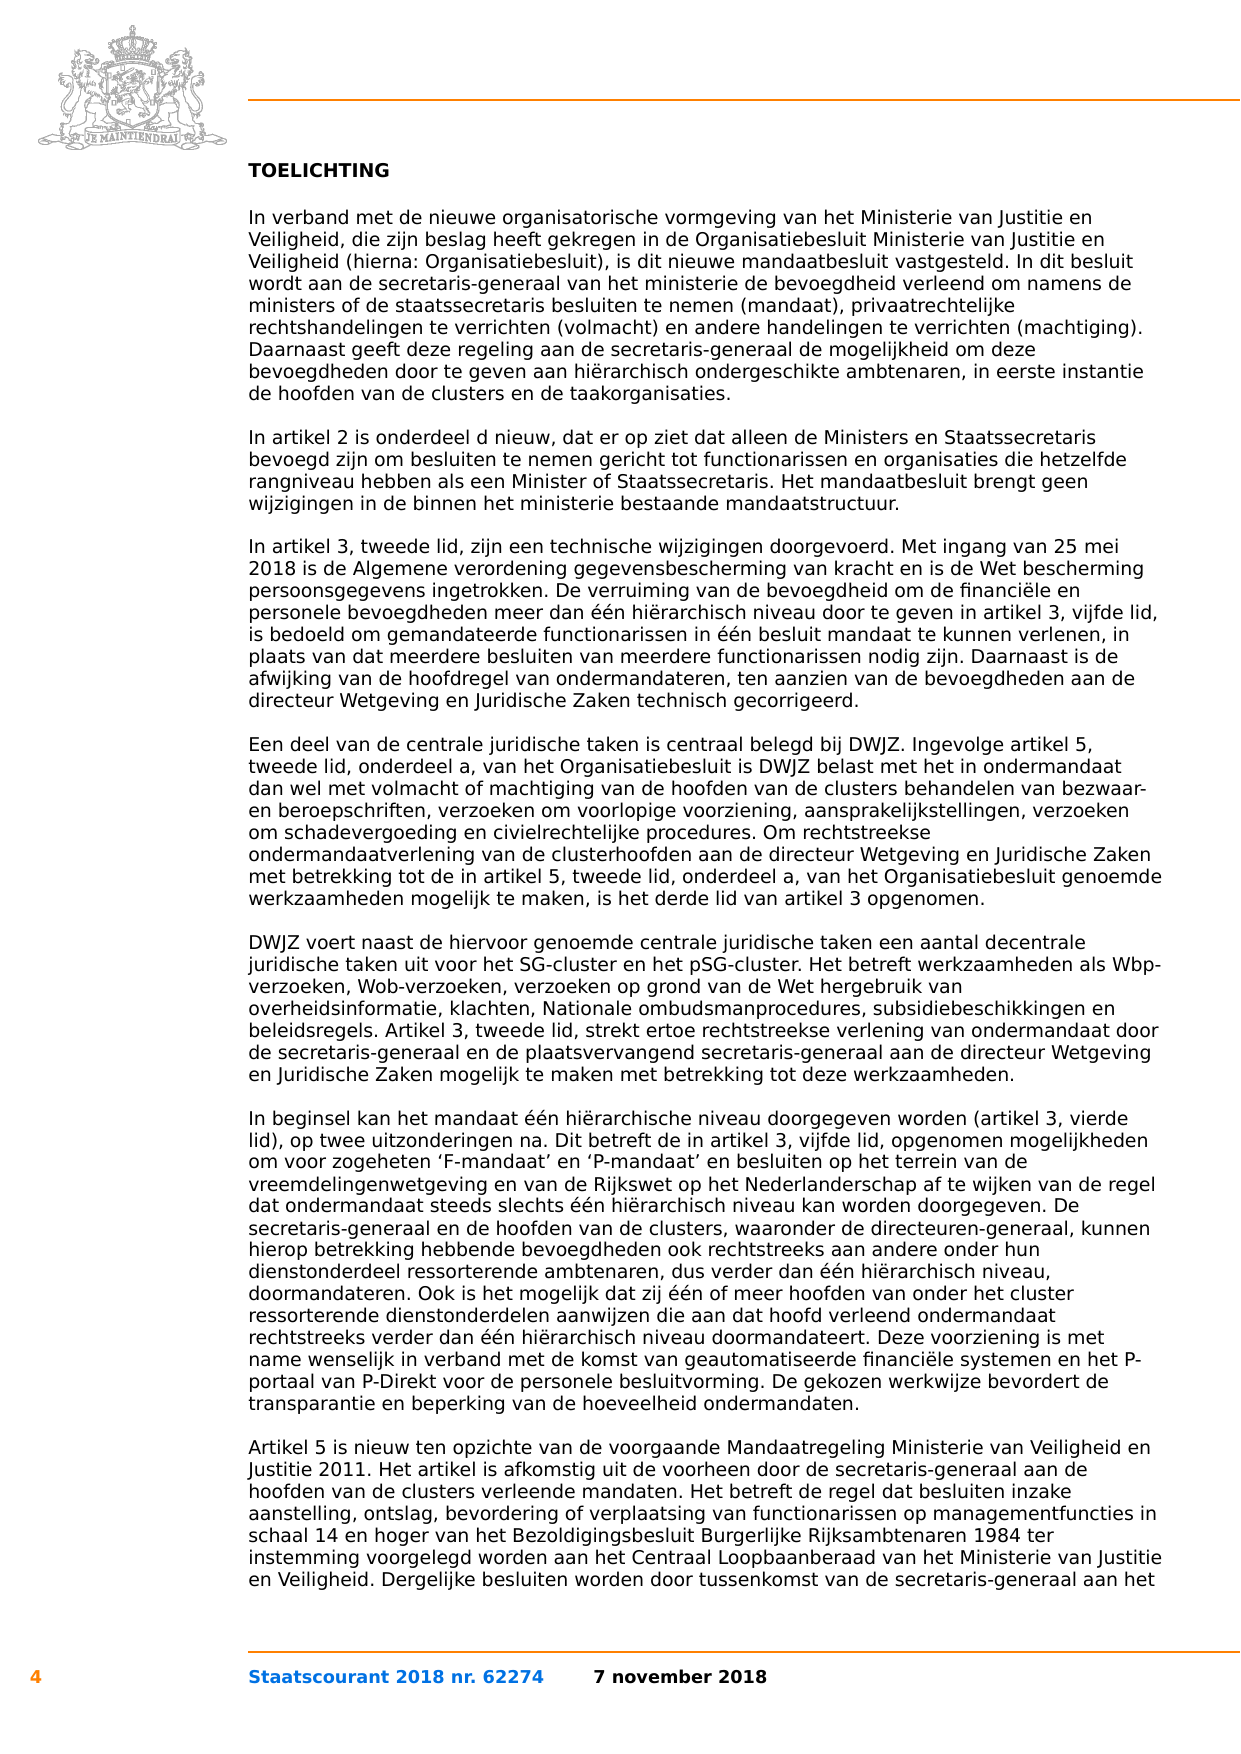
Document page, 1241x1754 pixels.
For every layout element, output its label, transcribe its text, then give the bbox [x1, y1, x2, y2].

text In beginsel kan het mandaat één hiërarchische niveau doorgegeven worden (artikel 3, vierde lid), op twee uitzonderingen na. Dit betreft de in artikel 3, vijfde lid, opgenomen mogelijkheden om voor zogeheten ‘F-mandaat’ en ‘P-mandaat’ en besluiten op het terrein van de vreemdelingenwetgeving en van de Rijkswet op het Nederlanderschap af te wijken van de regel dat ondermandaat steeds slechts één hiërarchisch niveau kan worden doorgegeven. De secretaris-generaal en de hoofden van de clusters, waaronder de directeuren-generaal, kunnen hierop betrekking hebbende bevoegdheden ook rechtstreeks aan andere onder hun dienstonderdeel ressorterende ambtenaren, dus verder dan één hiërarchisch niveau, doormandateren. Ook is het mogelijk dat zij één of meer hoofden van onder het cluster ressorterende dienstonderdelen aanwijzen die aan dat hoofd verleend ondermandaat rechtstreeks verder dan één hiërarchisch niveau doormandateert. Deze voorziening is met name wenselijk in verband met de komst van geautomatiseerde financiële systemen en het P-portaal van P-Direkt voor de personele besluitvorming. De gekozen werkwijze bevordert de transparantie en beperking van de hoeveelheid ondermandaten. [248, 1107, 1163, 1415]
text Artikel 5 is nieuw ten opzichte van de voorgaande Mandaatregeling Ministerie van Veiligheid en Justitie 2011. Het artikel is afkomstig uit de voorheen door de secretaris-generaal aan de hoofden van de clusters verleende mandaten. Het betreft de regel dat besluiten inzake aanstelling, ontslag, bevordering of verplaatsing van functionarissen op managementfuncties in schaal 14 en hoger van het Bezoldigingsbesluit Burgerlijke Rijksambtenaren 1984 ter instemming voorgelegd worden aan het Centraal Loopbaanberaad van het Ministerie van Justitie en Veiligheid. Dergelijke besluiten worden door tussenkomst van de secretaris-generaal aan het [248, 1437, 1163, 1591]
text Een deel van de centrale juridische taken is centraal belegd bij DWJZ. Ingevolge artikel 5, tweede lid, onderdeel a, van het Organisatiebesluit is DWJZ belast met het in ondermandaat dan wel met volmacht of machtiging van de hoofden van de clusters behandelen van bezwaar- en beroepschriften, verzoeken om voorlopige voorziening, aansprakelijkstellingen, verzoeken om schadevergoeding en civielrechtelijke procedures. Om rechtstreekse ondermandaatverlening van de clusterhoofden aan de directeur Wetgeving en Juridische Zaken met betrekking tot de in artikel 5, tweede lid, onderdeel a, van het Organisatiebesluit genoemde werkzaamheden mogelijk te maken, is het derde lid van artikel 3 opgenomen. [248, 734, 1163, 910]
text In artikel 3, tweede lid, zijn een technische wijzigingen doorgevoerd. Met ingang van 25 mei 2018 is de Algemene verordening gegevensbescherming van kracht en is de Wet bescherming persoonsgegevens ingetrokken. De verruiming van de bevoegdheid om de financiële en personele bevoegdheden meer dan één hiërarchisch niveau door te geven in artikel 3, vijfde lid, is bedoeld om gemandateerde functionarissen in één besluit mandaat te kunnen verlenen, in plaats van dat meerdere besluiten van meerdere functionarissen nodig zijn. Daarnaast is de afwijking van de hoofdregel van ondermandateren, ten aanzien van de bevoegdheden aan de directeur Wetgeving en Juridische Zaken technisch gecorrigeerd. [248, 536, 1163, 712]
text In artikel 2 is onderdeel d nieuw, dat er op ziet dat alleen de Ministers en Staatssecretaris bevoegd zijn om besluiten te nemen gericht tot functionarissen en organisaties die hetzelfde rangniveau hebben als een Minister of Staatssecretaris. Het mandaatbesluit brengt geen wijzigingen in de binnen het ministerie bestaande mandaatstructuur. [248, 427, 1163, 514]
text DWJZ voert naast de hiervoor genoemde centrale juridische taken een aantal decentrale juridische taken uit voor het SG-cluster en het pSG-cluster. Het betreft werkzaamheden als Wbp-verzoeken, Wob-verzoeken, verzoeken op grond van de Wet hergebruik van overheidsinformatie, klachten, Nationale ombudsmanprocedures, subsidiebeschikkingen en beleidsregels. Artikel 3, tweede lid, strekt ertoe rechtstreekse verlening van ondermandaat door de secretaris-generaal en de plaatsvervangend secretaris-generaal aan de directeur Wetgeving en Juridische Zaken mogelijk te maken met betrekking tot deze werkzaamheden. [248, 932, 1163, 1086]
subtitle TOELICHTING [248, 160, 1163, 182]
text In verband met de nieuwe organisatorische vormgeving van het Ministerie van Justitie en Veiligheid, die zijn beslag heeft gekregen in de Organisatiebesluit Ministerie van Justitie en Veiligheid (hierna: Organisatiebesluit), is dit nieuwe mandaatbesluit vastgesteld. In dit besluit wordt aan de secretaris-generaal van het ministerie de bevoegdheid verleend om namens de ministers of de staatssecretaris besluiten te nemen (mandaat), privaatrechtelijke rechtshandelingen te verrichten (volmacht) en andere handelingen te verrichten (machtiging). Daarnaast geeft deze regeling aan de secretaris-generaal de mogelijkheid om deze bevoegdheden door te geven aan hiërarchisch ondergeschikte ambtenaren, in eerste instantie de hoofden van de clusters en de taakorganisaties. [248, 207, 1163, 405]
picture [38, 25, 227, 150]
